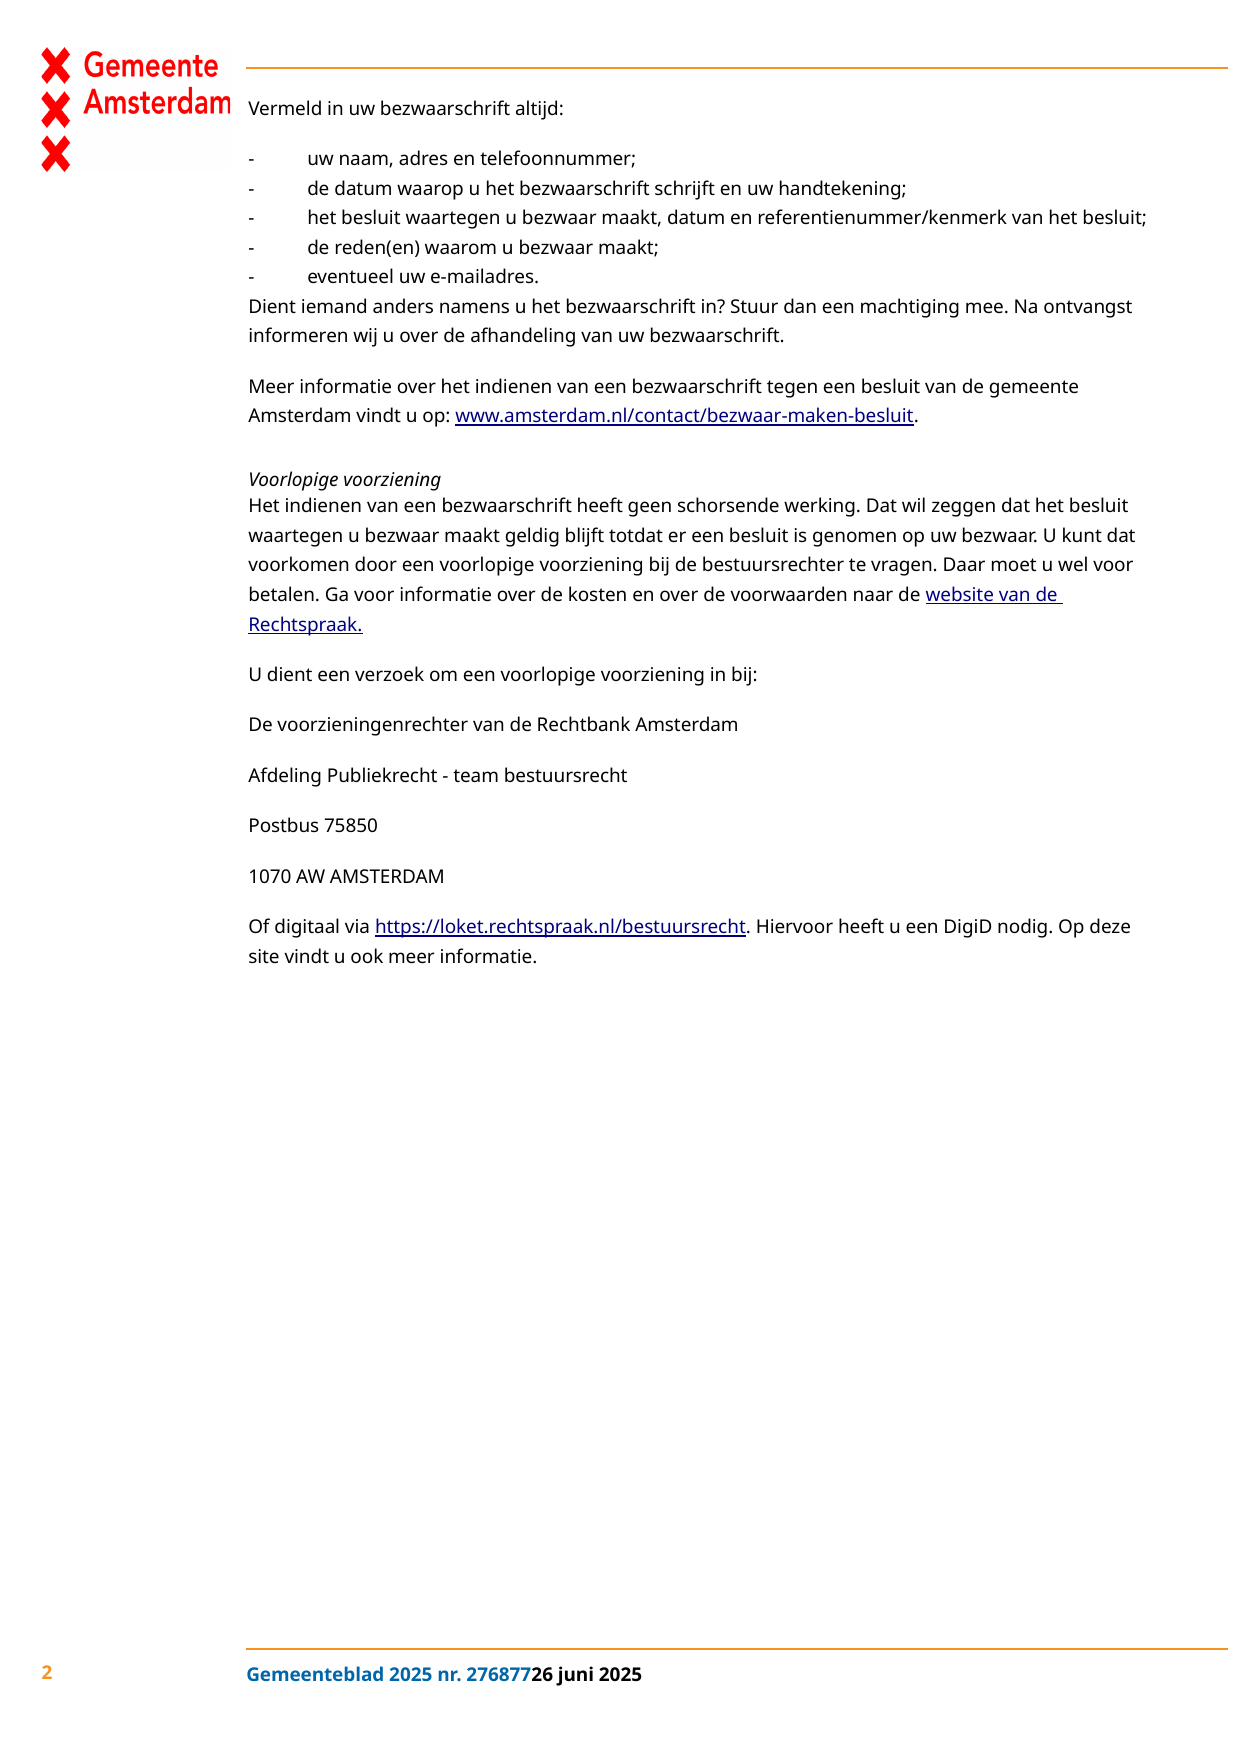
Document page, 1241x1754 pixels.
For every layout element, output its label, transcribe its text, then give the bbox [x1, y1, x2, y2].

list de reden(en) waarom u bezwaar maakt; [248, 234, 1152, 260]
picture [41, 47, 231, 172]
list eventueel uw e-mailadres. [248, 263, 1152, 289]
text U dient een verzoek om een voorlopige voorziening in bij: [248, 661, 1152, 687]
text 1070 AW AMSTERDAM [248, 863, 1152, 888]
text Postbus 75850 [248, 812, 1152, 838]
list de datum waarop u het bezwaarschrift schrijft en uw handtekening; [248, 175, 1152, 201]
text De voorzieningenrechter van de Rechtbank Amsterdam [248, 712, 1152, 737]
text Meer informatie over het indienen van een bezwaarschrift tegen een besluit van de gemeente Amsterdam vindt u op: www.amsterdam.nl/contact/bezwaar-maken-besluit. [248, 373, 1152, 428]
text Vermeld in uw bezwaarschrift altijd: [248, 95, 1152, 121]
list uw naam, adres en telefoonnummer; [248, 145, 1152, 171]
text Dient iemand anders namens u het bezwaarschrift in? Stuur dan een machtiging mee. Na ontvangst informeren wij u over de afhandeling van uw bezwaarschrift. [248, 293, 1152, 348]
list het besluit waartegen u bezwaar maakt, datum en referentienummer/kenmerk van het besluit; [248, 204, 1152, 230]
text Het indienen van een bezwaarschrift heeft geen schorsende werking. Dat wil zeggen dat het besluit waartegen u bezwaar maakt geldig blijft totdat er een besluit is genomen op uw bezwaar. U kunt dat voorkomen door een voorlopige voorziening bij de bestuursrechter te vragen. Daar moet u wel voor betalen. Ga voor informatie over de kosten en over de voorwaarden naar de website van de Rechtspraak. [248, 492, 1152, 636]
text Of digitaal via https://loket.rechtspraak.nl/bestuursrecht. Hiervoor heeft u een DigiD nodig. Op deze site vindt u ook meer informatie. [248, 913, 1152, 968]
text Afdeling Publiekrecht - team bestuursrecht [248, 762, 1152, 788]
text Voorlopige voorziening [248, 467, 1152, 492]
